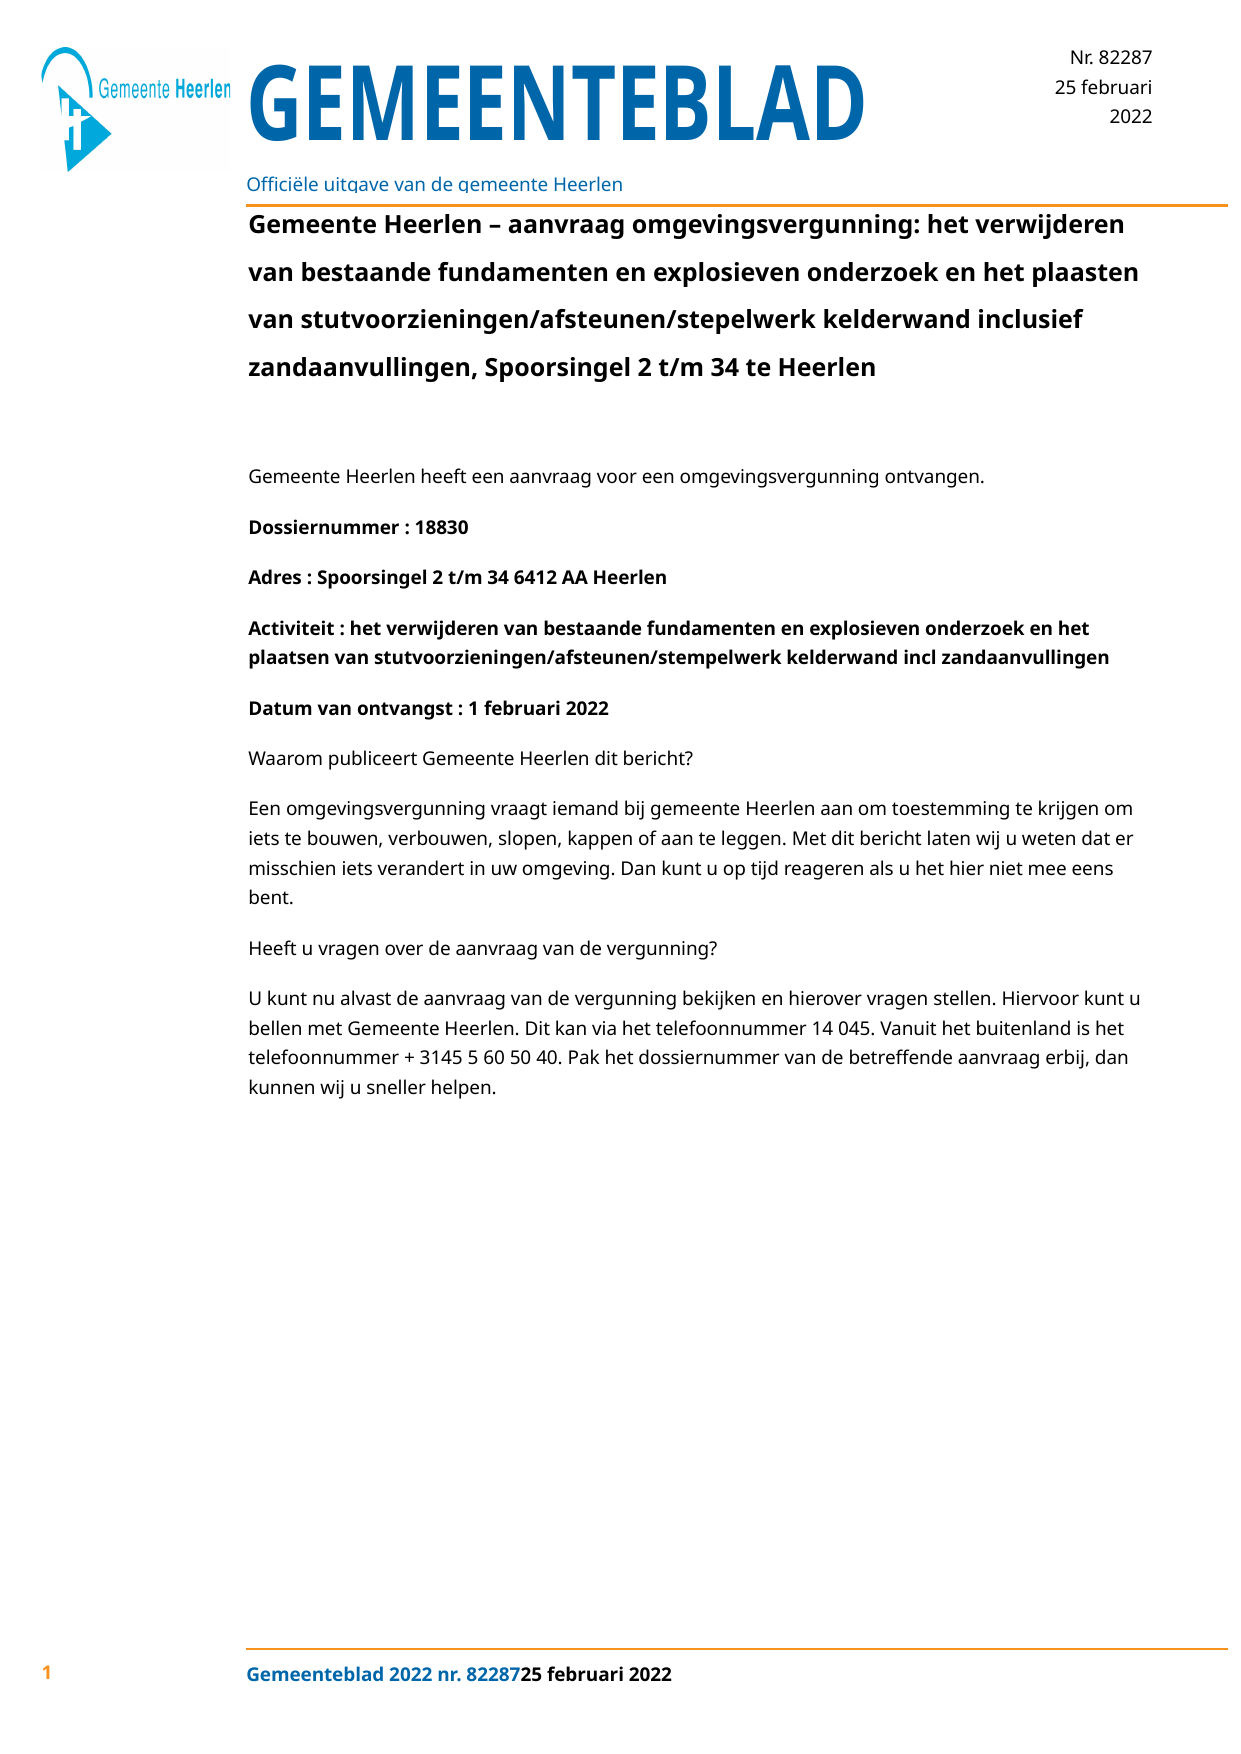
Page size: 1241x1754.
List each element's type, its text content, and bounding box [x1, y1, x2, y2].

text Heeft u vragen over de aanvraag van de vergunning? [248, 935, 1152, 961]
picture [41, 47, 59, 70]
picture [41, 47, 231, 172]
text Gemeente Heerlen heeft een aanvraag voor een omgevingsvergunning ontvangen. [248, 463, 1152, 489]
text Adres : Spoorsingel 2 t/m 34 6412 AA Heerlen [248, 564, 1152, 590]
text Dossiernummer : 18830 [248, 514, 1152, 540]
text Activiteit : het verwijderen van bestaande fundamenten en explosieven onderzoek en het plaatsen van stutvoorzieningen/afsteunen/stempelwerk kelderwand incl zandaanvullingen [248, 615, 1152, 670]
text Gemeente Heerlen – aanvraag omgevingsvergunning: het verwijderen van bestaande fundamenten en explosieven onderzoek en het plaasten van stutvoorzieningen/afsteunen/stepelwerk kelderwand inclusief zandaanvullingen, Spoorsingel 2 t/m 34 te Heerlen [248, 207, 1152, 384]
text Een omgevingsvergunning vraagt iemand bij gemeente Heerlen aan om toestemming te krijgen om iets te bouwen, verbouwen, slopen, kappen of aan te leggen. Met dit bericht laten wij u weten dat er misschien iets verandert in uw omgeving. Dan kunt u op tijd reageren als u het hier niet mee eens bent. [248, 796, 1152, 910]
text Waarom publiceert Gemeente Heerlen dit bericht? [248, 745, 1152, 771]
text U kunt nu alvast de aanvraag van de vergunning bekijken en hierover vragen stellen. Hiervoor kunt u bellen met Gemeente Heerlen. Dit kan via het telefoonnummer 14 045. Vanuit het buitenland is het telefoonnummer + 3145 5 60 50 40. Pak het dossiernummer van de betreffende aanvraag erbij, dan kunnen wij u sneller helpen. [248, 985, 1152, 1100]
text Datum van ontvangst : 1 februari 2022 [248, 695, 1152, 721]
